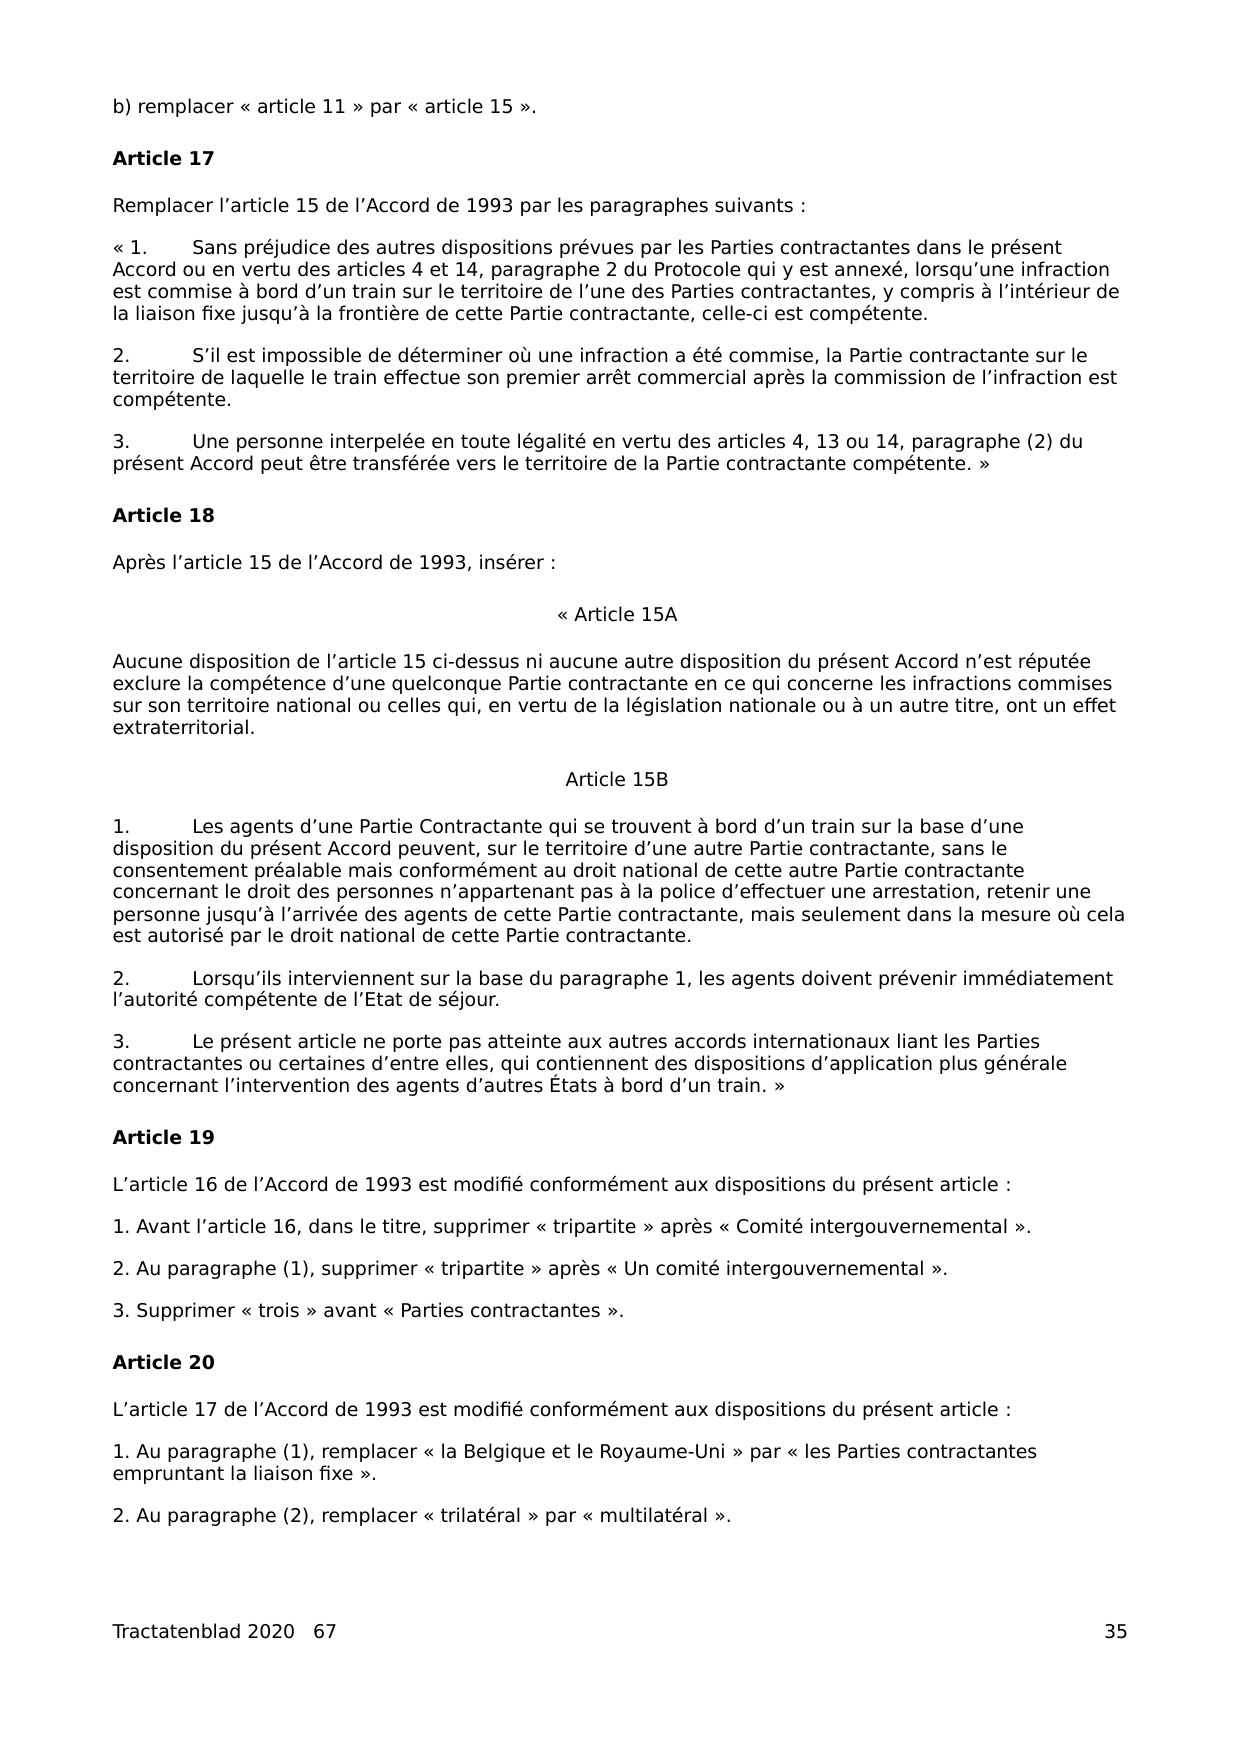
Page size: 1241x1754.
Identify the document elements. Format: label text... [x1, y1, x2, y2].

text 3. Le présent article ne porte pas atteinte aux autres accords internationaux liant les Parties contractantes ou certaines d’entre elles, qui contiennent des dispositions d’application plus générale concernant l’intervention des agents d’autres États à bord d’un train. » [112, 1031, 1128, 1097]
text L’article 16 de l’Accord de 1993 est modifié conformément aux dispositions du présent article : [112, 1174, 1128, 1196]
text 1. Les agents d’une Partie Contractante qui se trouvent à bord d’un train sur la base d’une disposition du présent Accord peuvent, sur le territoire d’une autre Partie contractante, sans le consentement préalable mais conformément au droit national de cette autre Partie contractante concernant le droit des personnes n’appartenant pas à la police d’effectuer une arrestation, retenir une personne jusqu’à l’arrivée des agents de cette Partie contractante, mais seulement dans la mesure où cela est autorisé par le droit national de cette Partie contractante. [112, 816, 1128, 947]
text b) remplacer « article 11 » par « article 15 ». [112, 96, 1128, 118]
text 2. Au paragraphe (2), remplacer « trilatéral » par « multilatéral ». [112, 1505, 1128, 1527]
text L’article 17 de l’Accord de 1993 est modifié conformément aux dispositions du présent article : [112, 1399, 1128, 1421]
text 3. Supprimer « trois » avant « Parties contractantes ». [112, 1300, 1128, 1322]
text Remplacer l’article 15 de l’Accord de 1993 par les paragraphes suivants : [112, 195, 1128, 217]
subtitle Article 15B [112, 768, 1128, 791]
subtitle Article 17 [112, 148, 1128, 170]
text Après l’article 15 de l’Accord de 1993, insérer : [112, 552, 1128, 574]
text « 1. Sans préjudice des autres dispositions prévues par les Parties contractantes dans le présent Accord ou en vertu des articles 4 et 14, paragraphe 2 du Protocole qui y est annexé, lorsqu’une infraction est commise à bord d’un train sur le territoire de l’une des Parties contractantes, y compris à l’intérieur de la liaison fixe jusqu’à la frontière de cette Partie contractante, celle-ci est compétente. [112, 237, 1128, 325]
subtitle Article 20 [112, 1352, 1128, 1374]
text 2. Au paragraphe (1), supprimer « tripartite » après « Un comité intergouvernemental ». [112, 1258, 1128, 1280]
text Aucune disposition de l’article 15 ci-dessus ni aucune autre disposition du présent Accord n’est réputée exclure la compétence d’une quelconque Partie contractante en ce qui concerne les infractions commises sur son territoire national ou celles qui, en vertu de la législation nationale ou à un autre titre, ont un effet extraterritorial. [112, 651, 1128, 738]
text 2. S’il est impossible de déterminer où une infraction a été commise, la Partie contractante sur le territoire de laquelle le train effectue son premier arrêt commercial après la commission de l’infraction est compétente. [112, 345, 1128, 411]
subtitle Article 18 [112, 505, 1128, 527]
text 1. Au paragraphe (1), remplacer « la Belgique et le Royaume-Uni » par « les Parties contractantes empruntant la liaison fixe ». [112, 1441, 1128, 1485]
subtitle « Article 15A [112, 604, 1128, 626]
subtitle Article 19 [112, 1127, 1128, 1149]
text 1. Avant l’article 16, dans le titre, supprimer « tripartite » après « Comité intergouvernemental ». [112, 1216, 1128, 1238]
text 3. Une personne interpelée en toute légalité en vertu des articles 4, 13 ou 14, paragraphe (2) du présent Accord peut être transférée vers le territoire de la Partie contractante compétente. » [112, 431, 1128, 475]
text 2. Lorsqu’ils interviennent sur la base du paragraphe 1, les agents doivent prévenir immédiatement l’autorité compétente de l’Etat de séjour. [112, 967, 1128, 1011]
